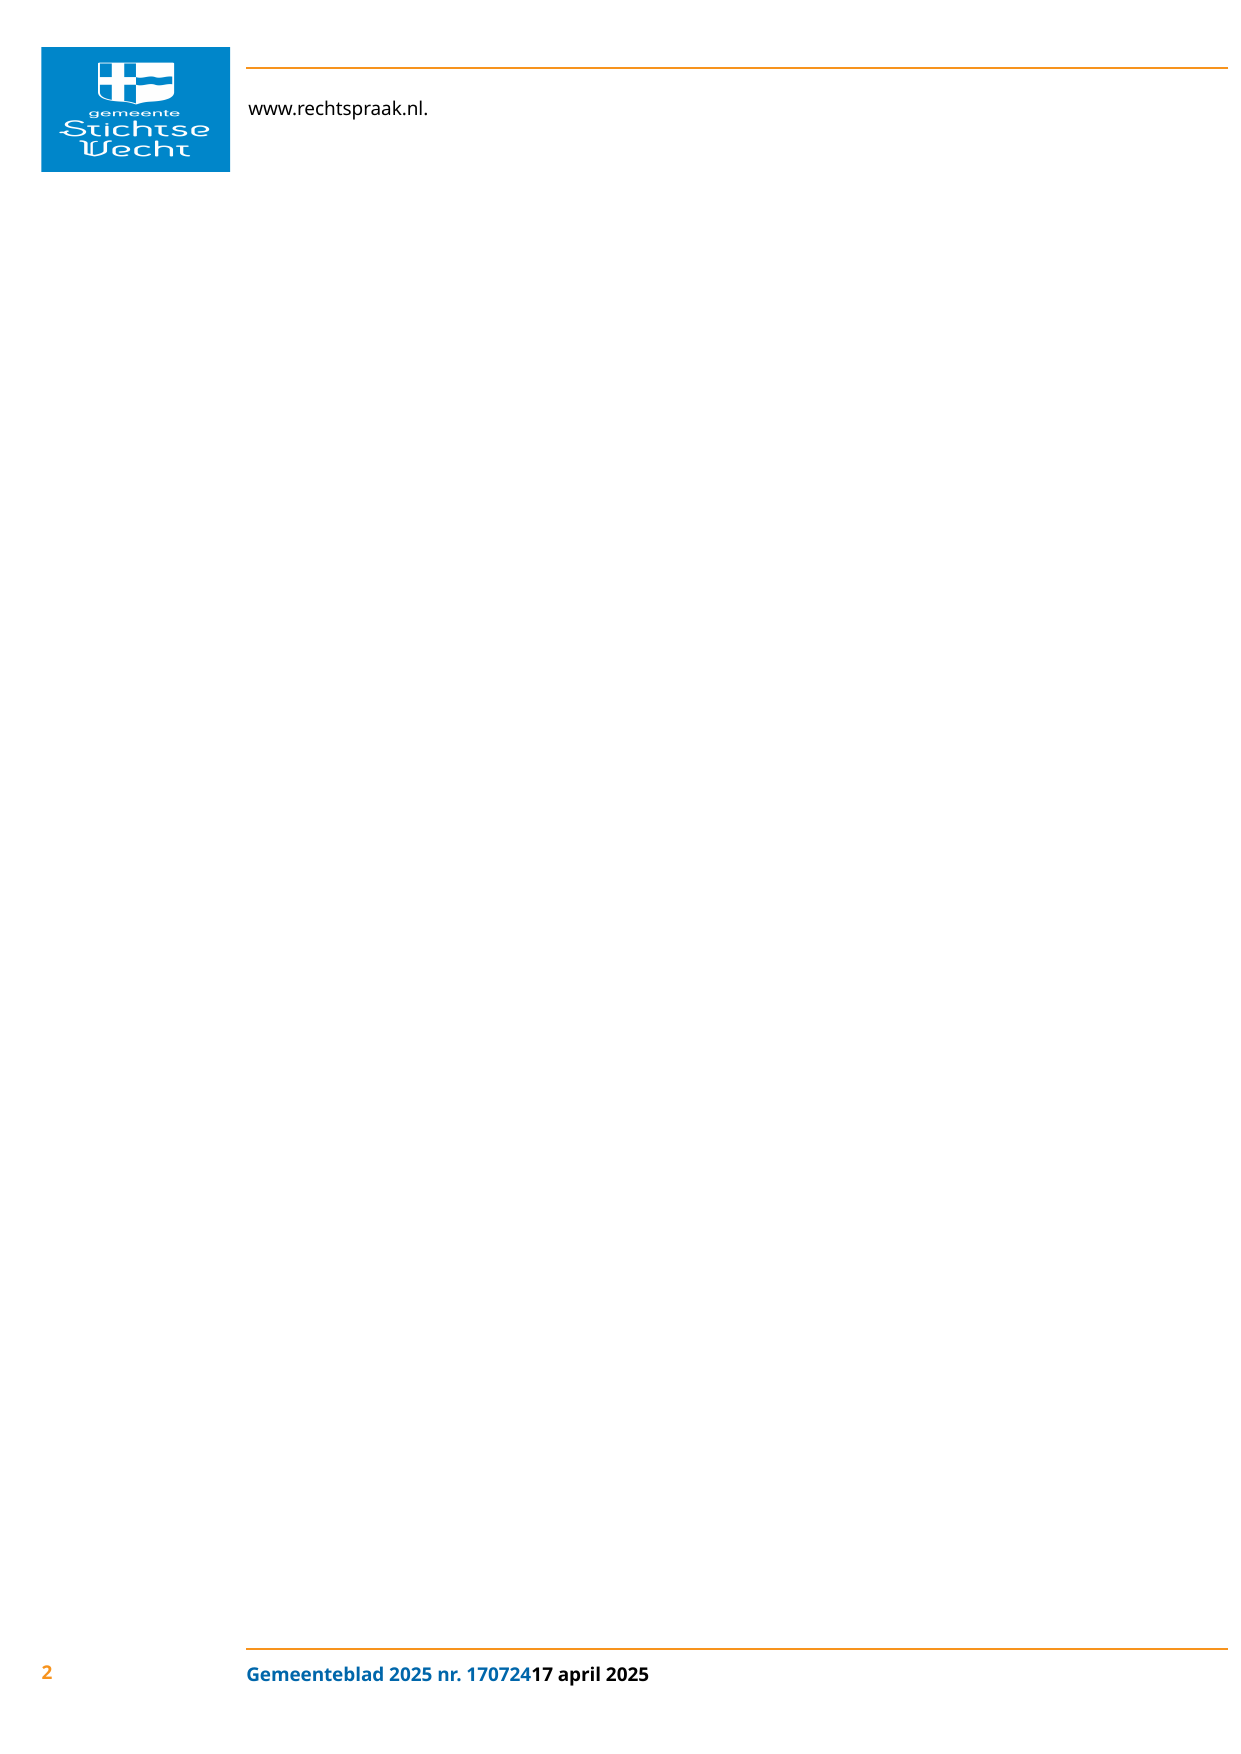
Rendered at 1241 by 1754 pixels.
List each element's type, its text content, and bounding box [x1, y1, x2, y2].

picture [137, 63, 174, 103]
text www.rechtspraak.nl. [248, 95, 1152, 121]
picture [99, 63, 135, 101]
